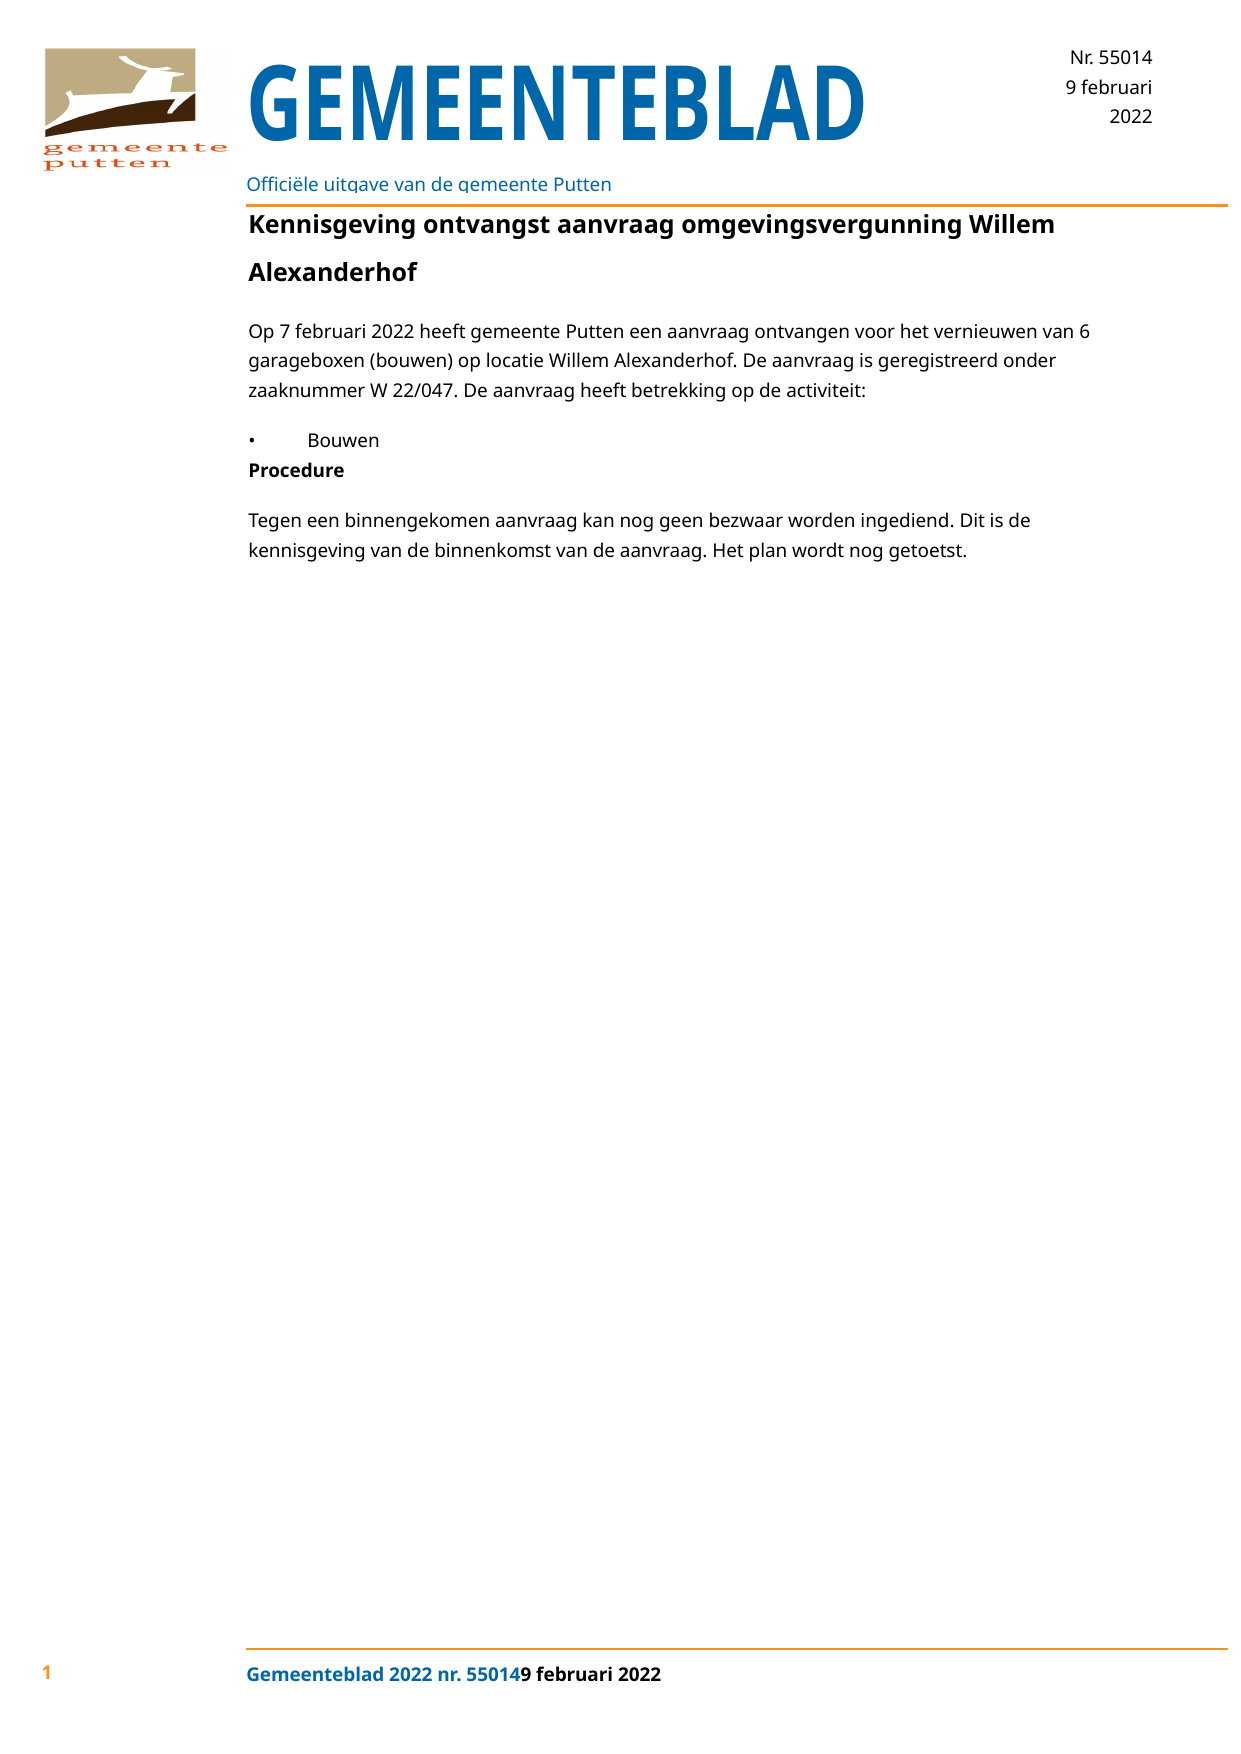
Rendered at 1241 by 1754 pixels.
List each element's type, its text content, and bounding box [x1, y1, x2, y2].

picture [41, 47, 231, 172]
text Kennisgeving ontvangst aanvraag omgevingsvergunning Willem Alexanderhof [248, 207, 1152, 288]
text Tegen een binnengekomen aanvraag kan nog geen bezwaar worden ingediend. Dit is de kennisgeving van de binnenkomst van de aanvraag. Het plan wordt nog getoetst. [248, 507, 1152, 563]
text Procedure [248, 457, 1152, 483]
list Bouwen [248, 427, 1152, 453]
text Op 7 februari 2022 heeft gemeente Putten een aanvraag ontvangen voor het vernieuwen van 6 garageboxen (bouwen) op locatie Willem Alexanderhof. De aanvraag is geregistreerd onder zaaknummer W 22/047. De aanvraag heeft betrekking op de activiteit: [248, 318, 1152, 403]
